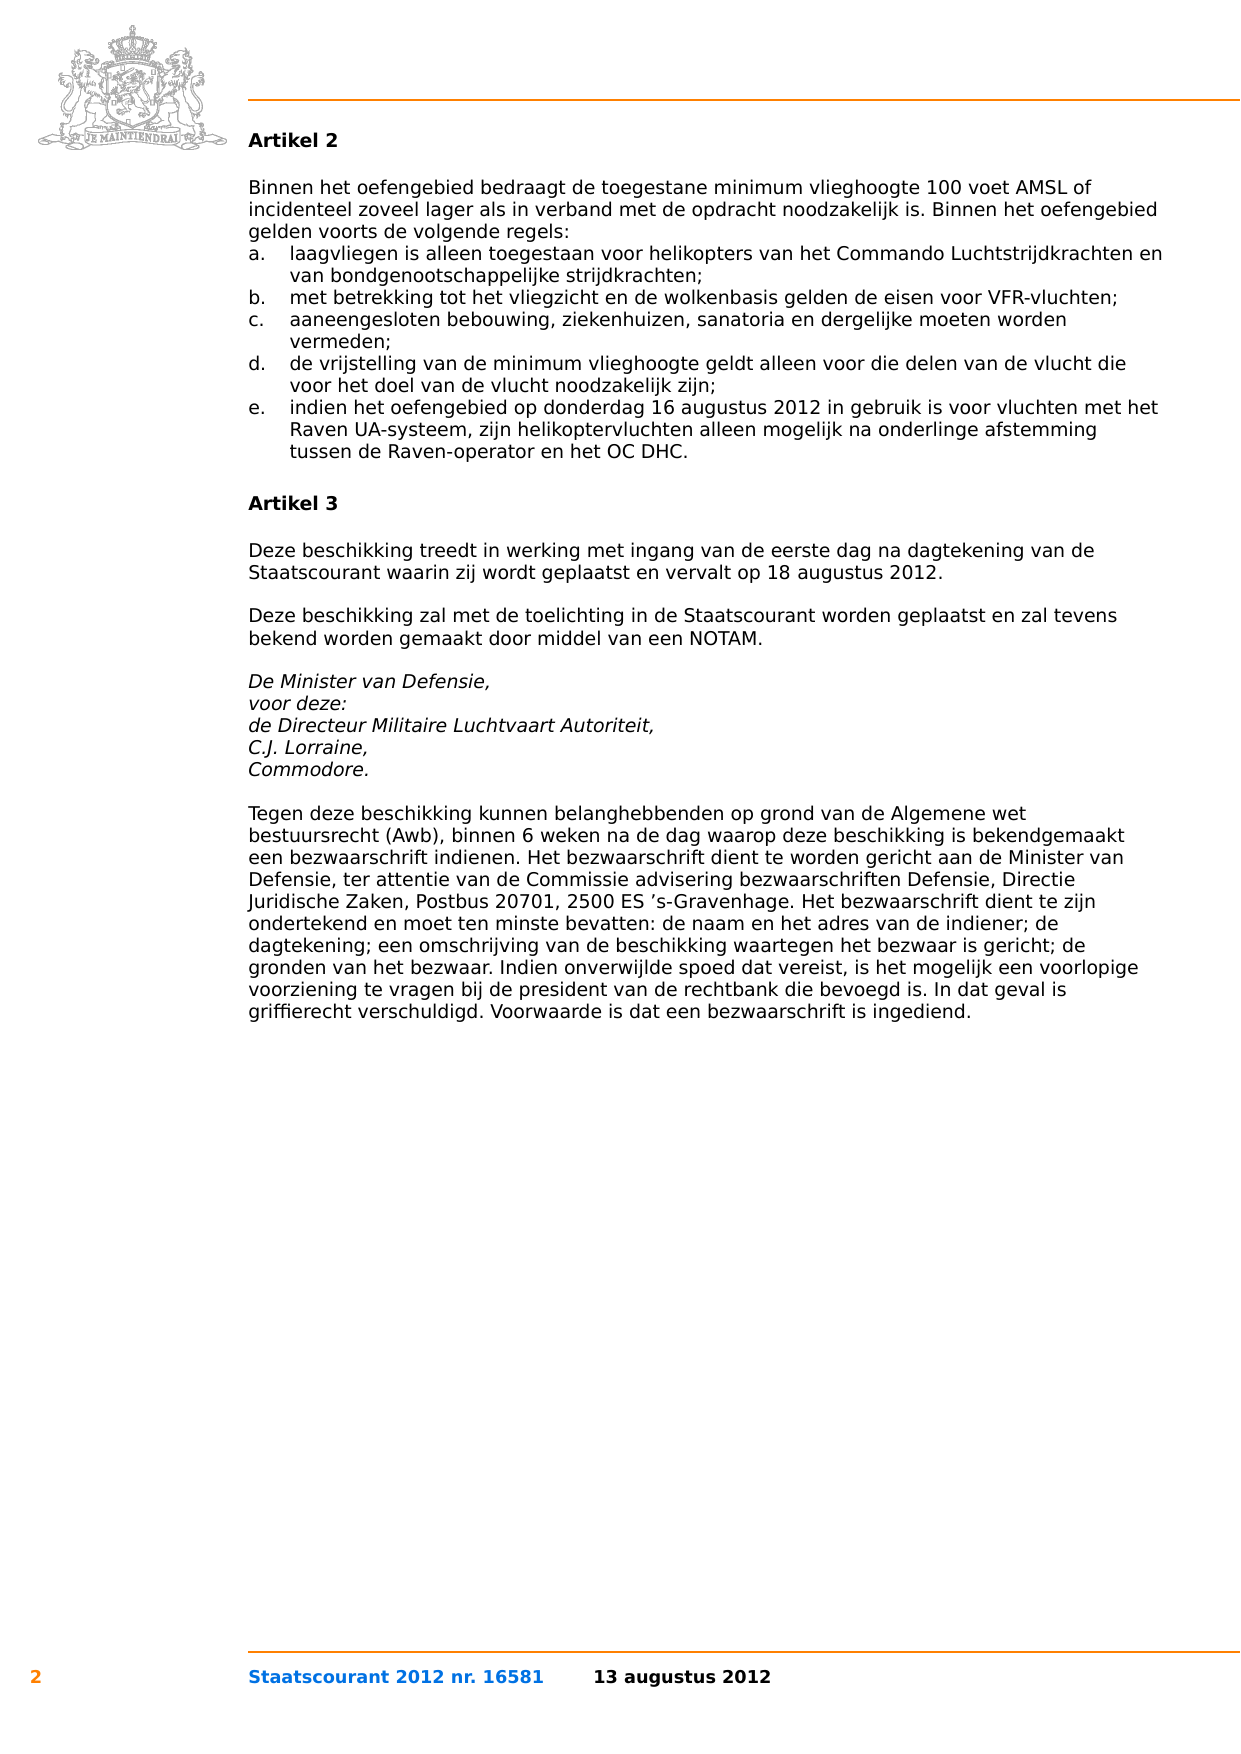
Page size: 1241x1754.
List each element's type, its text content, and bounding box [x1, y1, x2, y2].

text e. indien het oefengebied op donderdag 16 augustus 2012 in gebruik is voor vluchten met het Raven UA-systeem, zijn helikoptervluchten alleen mogelijk na onderlinge afstemming tussen de Raven-operator en het OC DHC. [248, 397, 1163, 463]
picture [38, 25, 227, 150]
text b. met betrekking tot het vliegzicht en de wolkenbasis gelden de eisen voor VFR-vluchten; [248, 287, 1163, 309]
text a. laagvliegen is alleen toegestaan voor helikopters van het Commando Luchtstrijdkrachten en van bondgenootschappelijke strijdkrachten; [248, 243, 1163, 287]
text c. aaneengesloten bebouwing, ziekenhuizen, sanatoria en dergelijke moeten worden vermeden; [248, 309, 1163, 353]
subtitle Artikel 2 [248, 130, 1163, 152]
text De Minister van Defensie, voor deze: de Directeur Militaire Luchtvaart Autoriteit, C.J. Lorraine, Commodore. [248, 671, 1163, 781]
text Binnen het oefengebied bedraagt de toegestane minimum vlieghoogte 100 voet AMSL of incidenteel zoveel lager als in verband met de opdracht noodzakelijk is. Binnen het oefengebied gelden voorts de volgende regels: [248, 177, 1163, 243]
text d. de vrijstelling van de minimum vlieghoogte geldt alleen voor die delen van de vlucht die voor het doel van de vlucht noodzakelijk zijn; [248, 353, 1163, 397]
text Deze beschikking treedt in werking met ingang van de eerste dag na dagtekening van de Staatscourant waarin zij wordt geplaatst en vervalt op 18 augustus 2012. [248, 539, 1163, 583]
text Deze beschikking zal met de toelichting in de Staatscourant worden geplaatst en zal tevens bekend worden gemaakt door middel van een NOTAM. [248, 605, 1163, 649]
text Tegen deze beschikking kunnen belanghebbenden op grond van de Algemene wet bestuursrecht (Awb), binnen 6 weken na de dag waarop deze beschikking is bekendgemaakt een bezwaarschrift indienen. Het bezwaarschrift dient te worden gericht aan de Minister van Defensie, ter attentie van de Commissie advisering bezwaarschriften Defensie, Directie Juridische Zaken, Postbus 20701, 2500 ES ’s-Gravenhage. Het bezwaarschrift dient te zijn ondertekend en moet ten minste bevatten: de naam en het adres van de indiener; de dagtekening; een omschrijving van de beschikking waartegen het bezwaar is gericht; de gronden van het bezwaar. Indien onverwijlde spoed dat vereist, is het mogelijk een voorlopige voorziening te vragen bij de president van de rechtbank die bevoegd is. In dat geval is griffierecht verschuldigd. Voorwaarde is dat een bezwaarschrift is ingediend. [248, 803, 1163, 1023]
subtitle Artikel 3 [248, 493, 1163, 514]
